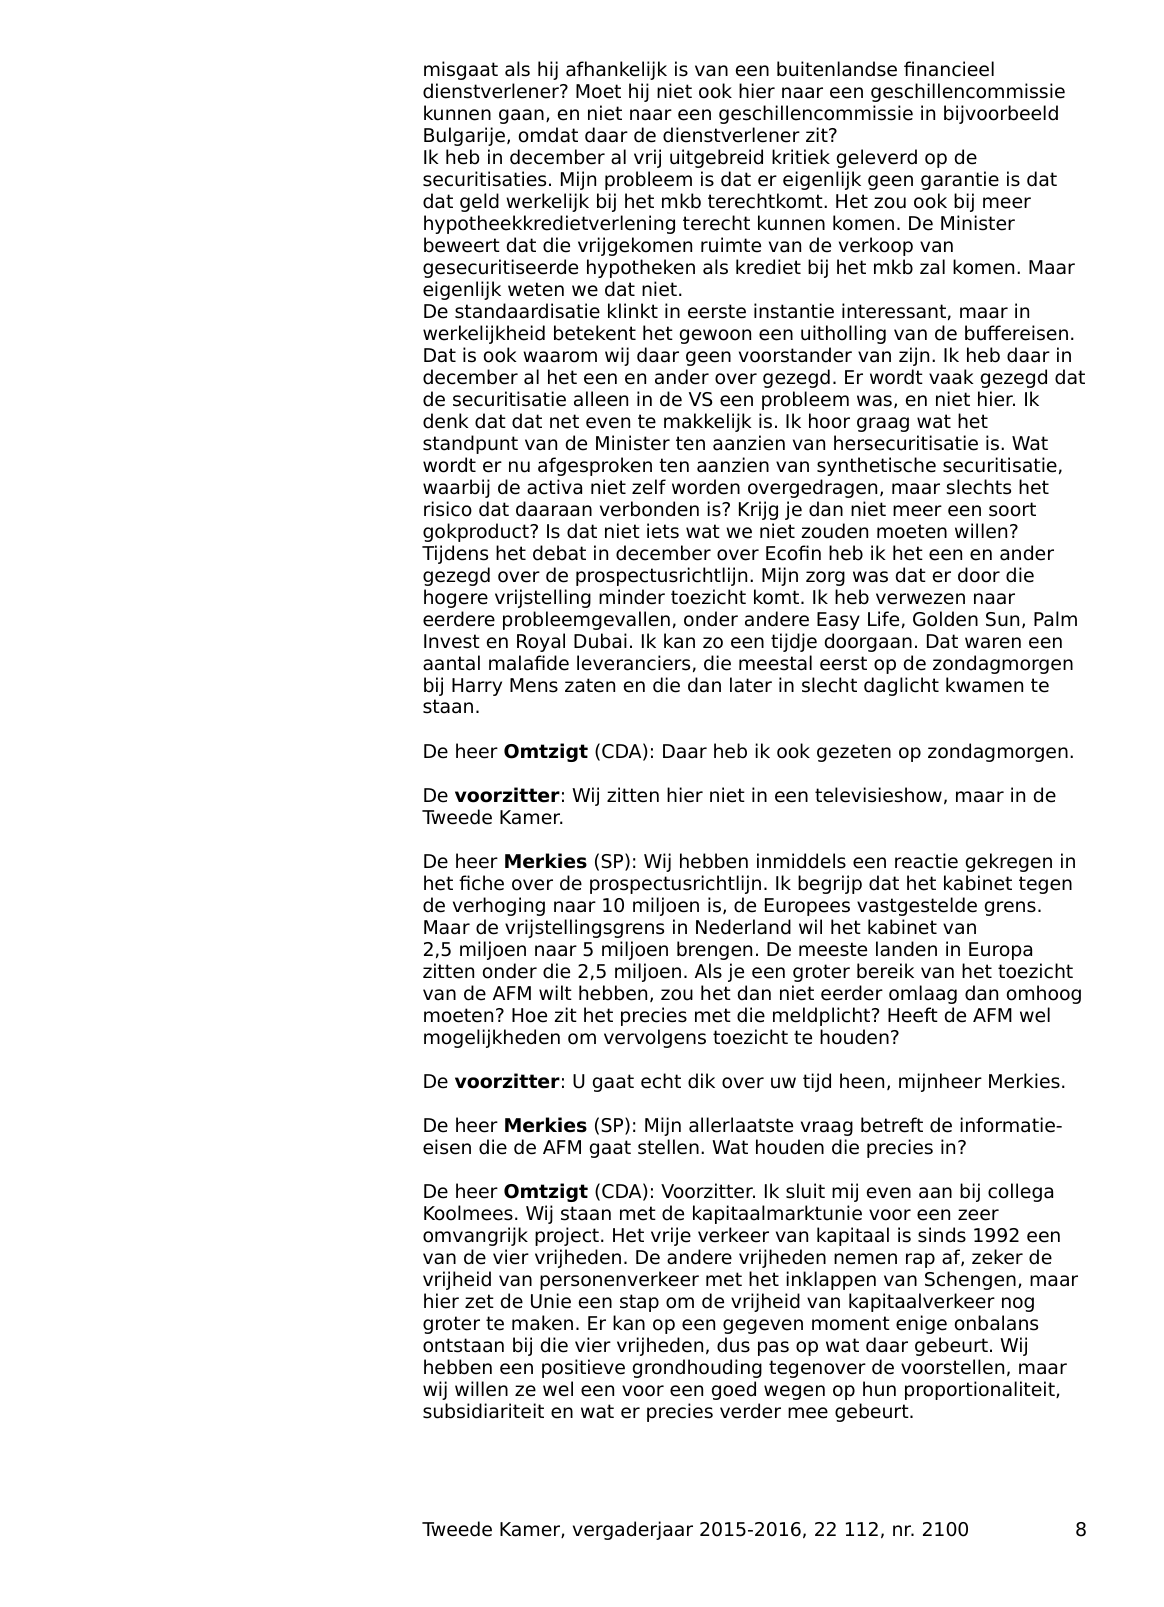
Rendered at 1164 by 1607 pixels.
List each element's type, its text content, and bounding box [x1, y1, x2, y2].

text De heer Merkies (SP): Wij hebben inmiddels een reactie gekregen in het fiche over de prospectusrichtlijn. Ik begrijp dat het kabinet tegen de verhoging naar 10 miljoen is, de Europees vastgestelde grens. Maar de vrijstellingsgrens in Nederland wil het kabinet van 2,5 miljoen naar 5 miljoen brengen. De meeste landen in Europa zitten onder die 2,5 miljoen. Als je een groter bereik van het toezicht van de AFM wilt hebben, zou het dan niet eerder omlaag dan omhoog moeten? Hoe zit het precies met die meldplicht? Heeft de AFM wel mogelijkheden om vervolgens toezicht te houden? [422, 851, 1087, 1049]
text De heer Omtzigt (CDA): Daar heb ik ook gezeten op zondagmorgen. [422, 741, 1087, 763]
text De voorzitter: Wij zitten hier niet in een televisieshow, maar in de Tweede Kamer. [422, 785, 1087, 829]
text De standaardisatie klinkt in eerste instantie interessant, maar in werkelijkheid betekent het gewoon een uitholling van de buffereisen. Dat is ook waarom wij daar geen voorstander van zijn. Ik heb daar in december al het een en ander over gezegd. Er wordt vaak gezegd dat de securitisatie alleen in de VS een probleem was, en niet hier. Ik denk dat dat net even te makkelijk is. Ik hoor graag wat het standpunt van de Minister ten aanzien van hersecuritisatie is. Wat wordt er nu afgesproken ten aanzien van synthetische securitisatie, waarbij de activa niet zelf worden overgedragen, maar slechts het risico dat daaraan verbonden is? Krijg je dan niet meer een soort gokproduct? Is dat niet iets wat we niet zouden moeten willen? [422, 301, 1087, 543]
text De voorzitter: U gaat echt dik over uw tijd heen, mijnheer Merkies. [422, 1071, 1087, 1093]
text De heer Merkies (SP): Mijn allerlaatste vraag betreft de informatie-eisen die de AFM gaat stellen. Wat houden die precies in? [422, 1115, 1087, 1159]
text Ik heb in december al vrij uitgebreid kritiek geleverd op de securitisaties. Mijn probleem is dat er eigenlijk geen garantie is dat dat geld werkelijk bij het mkb terechtkomt. Het zou ook bij meer hypotheekkredietverlening terecht kunnen komen. De Minister beweert dat die vrijgekomen ruimte van de verkoop van gesecuritiseerde hypotheken als krediet bij het mkb zal komen. Maar eigenlijk weten we dat niet. [422, 147, 1087, 301]
text misgaat als hij afhankelijk is van een buitenlandse financieel dienstverlener? Moet hij niet ook hier naar een geschillencommissie kunnen gaan, en niet naar een geschillencommissie in bijvoorbeeld Bulgarije, omdat daar de dienstverlener zit? [422, 59, 1087, 147]
text De heer Omtzigt (CDA): Voorzitter. Ik sluit mij even aan bij collega Koolmees. Wij staan met de kapitaalmarktunie voor een zeer omvangrijk project. Het vrije verkeer van kapitaal is sinds 1992 een van de vier vrijheden. De andere vrijheden nemen rap af, zeker de vrijheid van personenverkeer met het inklappen van Schengen, maar hier zet de Unie een stap om de vrijheid van kapitaalverkeer nog groter te maken. Er kan op een gegeven moment enige onbalans ontstaan bij die vier vrijheden, dus pas op wat daar gebeurt. Wij hebben een positieve grondhouding tegenover de voorstellen, maar wij willen ze wel een voor een goed wegen op hun proportionaliteit, subsidiariteit en wat er precies verder mee gebeurt. [422, 1181, 1087, 1423]
text Tijdens het debat in december over Ecofin heb ik het een en ander gezegd over de prospectusrichtlijn. Mijn zorg was dat er door die hogere vrijstelling minder toezicht komt. Ik heb verwezen naar eerdere probleemgevallen, onder andere Easy Life, Golden Sun, Palm Invest en Royal Dubai. Ik kan zo een tijdje doorgaan. Dat waren een aantal malafide leveranciers, die meestal eerst op de zondagmorgen bij Harry Mens zaten en die dan later in slecht daglicht kwamen te staan. [422, 543, 1087, 718]
